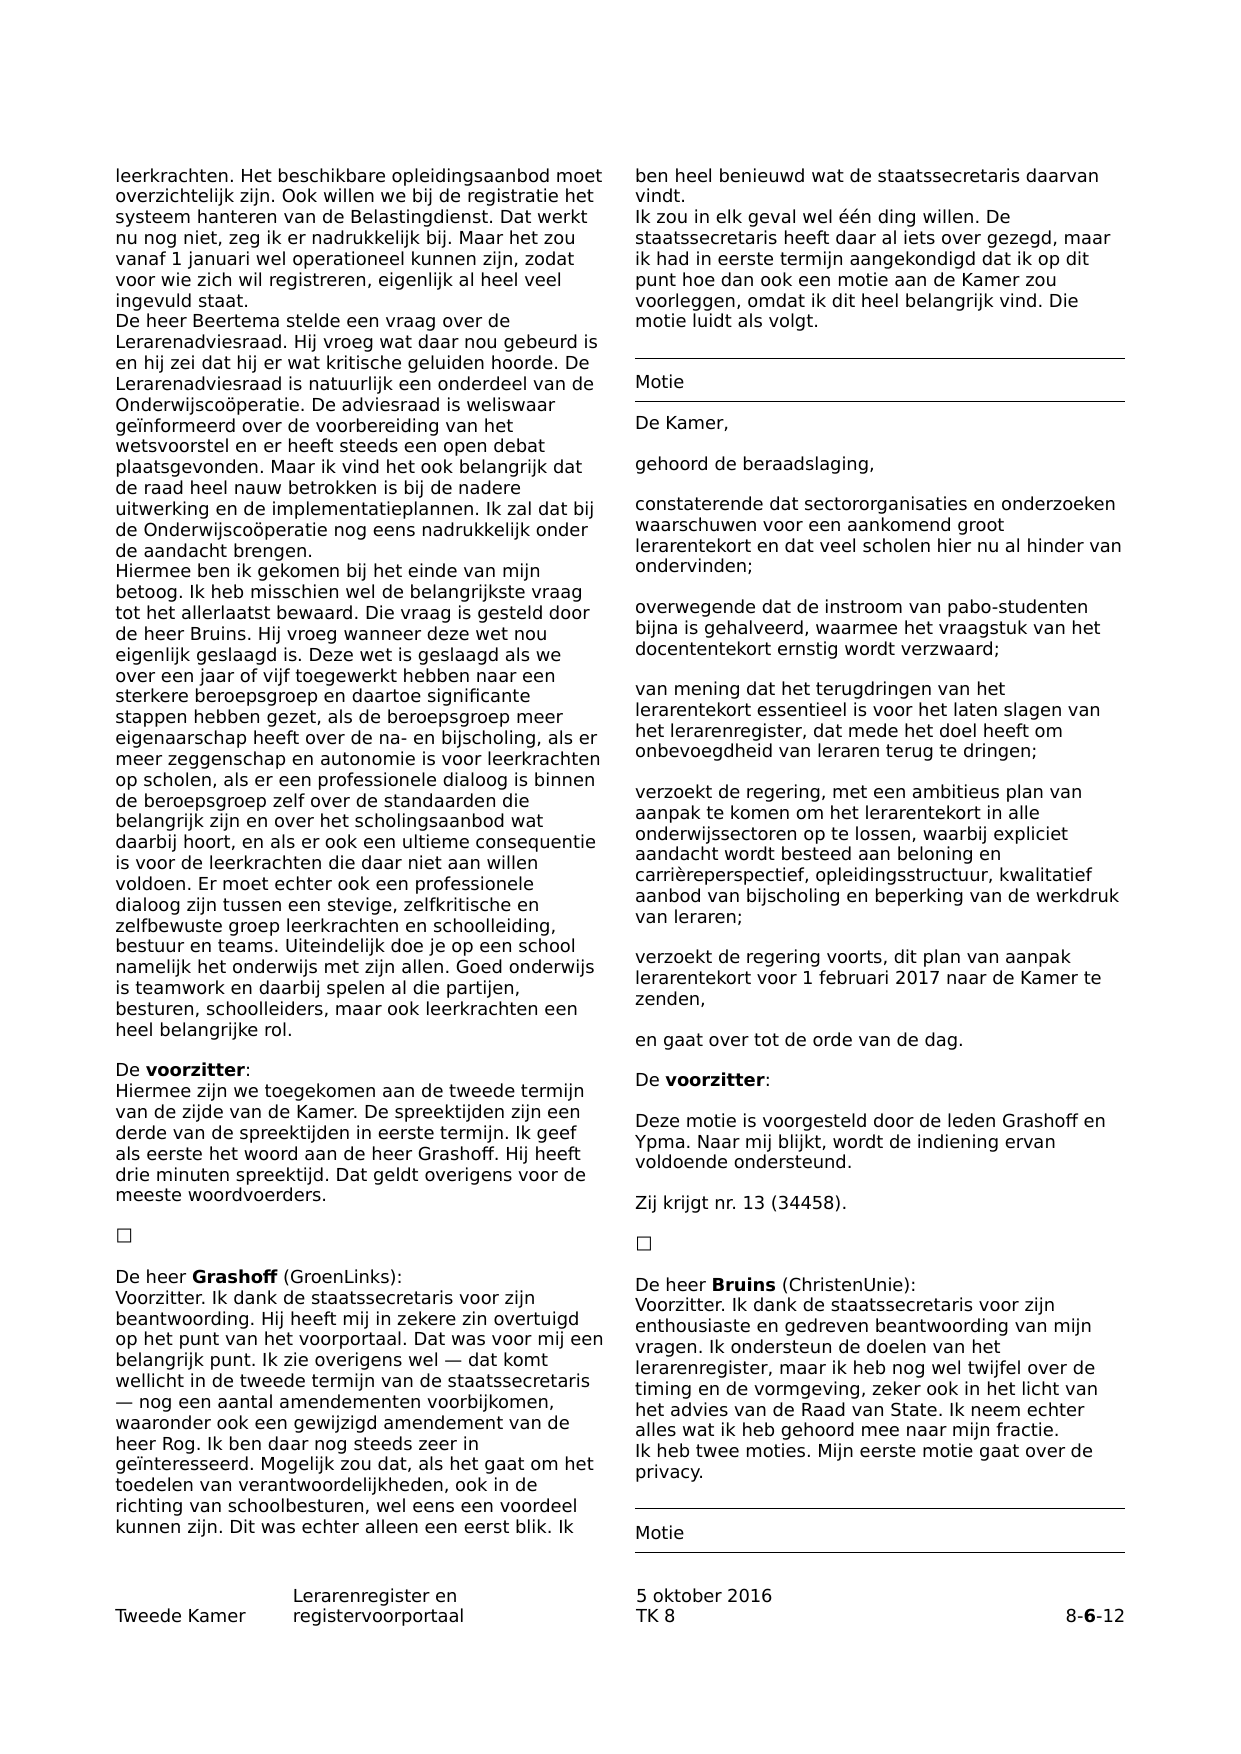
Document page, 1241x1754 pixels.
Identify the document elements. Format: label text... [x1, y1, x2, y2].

text Voorzitter. Ik dank de staatssecretaris voor zijn enthousiaste en gedreven beantwoording van mijn vragen. Ik ondersteun de doelen van het lerarenregister, maar ik heb nog wel twijfel over de timing en de vormgeving, zeker ook in het licht van het advies van de Raad van State. Ik neem echter alles wat ik heb gehoord mee naar mijn fractie. [635, 1295, 1125, 1441]
text ⬜ [635, 1234, 1125, 1254]
text Ik heb twee moties. Mijn eerste motie gaat over de privacy. [635, 1441, 1125, 1483]
text ⬜ [115, 1226, 605, 1247]
text Motie [635, 1523, 1125, 1543]
text De Kamer, [635, 413, 1125, 433]
text Deze motie is voorgesteld door de leden Grashoff en Ypma. Naar mij blijkt, wordt de indiening ervan voldoende ondersteund. [635, 1111, 1125, 1173]
text en gaat over tot de orde van de dag. [635, 1029, 1125, 1050]
text verzoekt de regering voorts, dit plan van aanpak lerarentekort voor 1 februari 2017 naar de Kamer te zenden, [635, 947, 1125, 1009]
text van mening dat het terugdringen van het lerarentekort essentieel is voor het laten slagen van het lerarenregister, dat mede het doel heeft om onbevoegdheid van leraren terug te dringen; [635, 679, 1125, 762]
text Hiermee ben ik gekomen bij het einde van mijn betoog. Ik heb misschien wel de belangrijkste vraag tot het allerlaatst bewaard. Die vraag is gesteld door de heer Bruins. Hij vroeg wanneer deze wet nou eigenlijk geslaagd is. Deze wet is geslaagd als we over een jaar of vijf toegewerkt hebben naar een sterkere beroepsgroep en daartoe significante stappen hebben gezet, als de beroepsgroep meer eigenaarschap heeft over de na- en bijscholing, als er meer zeggenschap en autonomie is voor leerkrachten op scholen, als er een professionele dialoog is binnen de beroepsgroep zelf over de standaarden die belangrijk zijn en over het scholingsaanbod wat daarbij hoort, en als er ook een ultieme consequentie is voor de leerkrachten die daar niet aan willen voldoen. Er moet echter ook een professionele dialoog zijn tussen een stevige, zelfkritische en zelfbewuste groep leerkrachten en schoolleiding, bestuur en teams. Uiteindelijk doe je op een school namelijk het onderwijs met zijn allen. Goed onderwijs is teamwork en daarbij spelen al die partijen, besturen, schoolleiders, maar ook leerkrachten een heel belangrijke rol. [115, 561, 605, 1040]
text De voorzitter: [635, 1070, 1125, 1091]
text ben heel benieuwd wat de staatssecretaris daarvan vindt. [635, 165, 1125, 207]
text Motie [635, 372, 1125, 393]
text leerkrachten. Het beschikbare opleidingsaanbod moet overzichtelijk zijn. Ook willen we bij de registratie het systeem hanteren van de Belastingdienst. Dat werkt nu nog niet, zeg ik er nadrukkelijk bij. Maar het zou vanaf 1 januari wel operationeel kunnen zijn, zodat voor wie zich wil registreren, eigenlijk al heel veel ingevuld staat. [115, 165, 605, 311]
text Voorzitter. Ik dank de staatssecretaris voor zijn beantwoording. Hij heeft mij in zekere zin overtuigd op het punt van het voorportaal. Dat was voor mij een belangrijk punt. Ik zie overigens wel — dat komt wellicht in de tweede termijn van de staatssecretaris — nog een aantal amendementen voorbijkomen, waaronder ook een gewijzigd amendement van de heer Rog. Ik ben daar nog steeds zeer in geïnteresseerd. Mogelijk zou dat, als het gaat om het toedelen van verantwoordelijkheden, ook in de richting van schoolbesturen, wel eens een voordeel kunnen zijn. Dit was echter alleen een eerst blik. Ik [115, 1287, 605, 1537]
text Zij krijgt nr. 13 (34458). [635, 1193, 1125, 1214]
text Ik zou in elk geval wel één ding willen. De staatssecretaris heeft daar al iets over gezegd, maar ik had in eerste termijn aangekondigd dat ik op dit punt hoe dan ook een motie aan de Kamer zou voorleggen, omdat ik dit heel belangrijk vind. Die motie luidt als volgt. [635, 207, 1125, 332]
text De voorzitter: [115, 1060, 605, 1081]
text gehoord de beraadslaging, [635, 453, 1125, 474]
text De heer Beertema stelde een vraag over de Lerarenadviesraad. Hij vroeg wat daar nou gebeurd is en hij zei dat hij er wat kritische geluiden hoorde. De Lerarenadviesraad is natuurlijk een onderdeel van de Onderwijscoöperatie. De adviesraad is weliswaar geïnformeerd over de voorbereiding van het wetsvoorstel en er heeft steeds een open debat plaatsgevonden. Maar ik vind het ook belangrijk dat de raad heel nauw betrokken is bij de nadere uitwerking en de implementatieplannen. Ik zal dat bij de Onderwijscoöperatie nog eens nadrukkelijk onder de aandacht brengen. [115, 311, 605, 561]
text De heer Grashoff (GroenLinks): [115, 1267, 605, 1287]
text constaterende dat sectororganisaties en onderzoeken waarschuwen voor een aankomend groot lerarentekort en dat veel scholen hier nu al hinder van ondervinden; [635, 494, 1125, 577]
text Hiermee zijn we toegekomen aan de tweede termijn van de zijde van de Kamer. De spreektijden zijn een derde van de spreektijden in eerste termijn. Ik geef als eerste het woord aan de heer Grashoff. Hij heeft drie minuten spreektijd. Dat geldt overigens voor de meeste woordvoerders. [115, 1081, 605, 1206]
text overwegende dat de instroom van pabo-studenten bijna is gehalveerd, waarmee het vraagstuk van het docententekort ernstig wordt verzwaard; [635, 597, 1125, 659]
text De heer Bruins (ChristenUnie): [635, 1274, 1125, 1295]
text verzoekt de regering, met een ambitieus plan van aanpak te komen om het lerarentekort in alle onderwijssectoren op te lossen, waarbij expliciet aandacht wordt besteed aan beloning en carrièreperspectief, opleidingsstructuur, kwalitatief aanbod van bijscholing en beperking van de werkdruk van leraren; [635, 782, 1125, 927]
